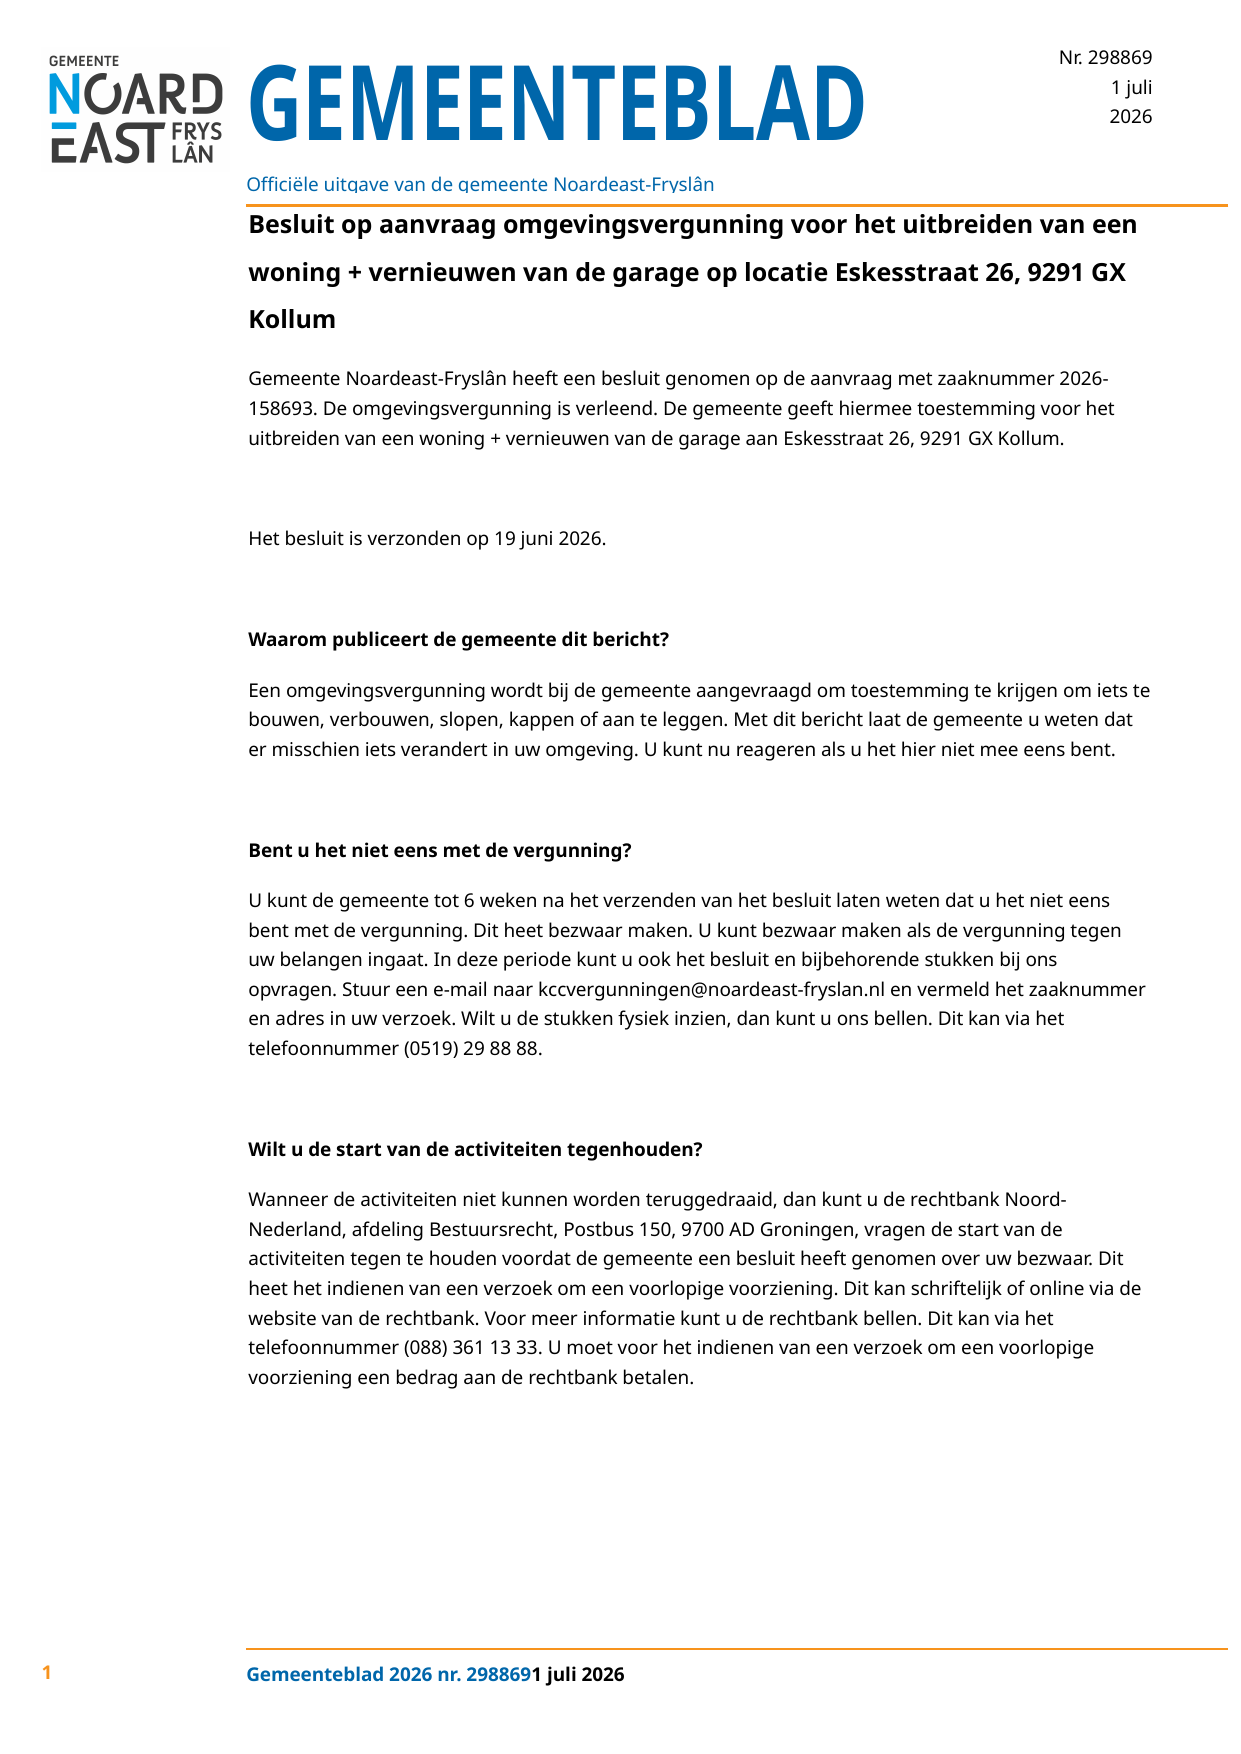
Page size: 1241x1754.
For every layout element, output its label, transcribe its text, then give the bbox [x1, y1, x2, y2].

text Het besluit is verzonden op 19 juni 2026. [248, 526, 1152, 551]
text Gemeente Noardeast-Fryslân heeft een besluit genomen op de aanvraag met zaaknummer 2026-158693. De omgevingsvergunning is verleend. De gemeente geeft hiermee toestemming voor het uitbreiden van een woning + vernieuwen van de garage aan Eskesstraat 26, 9291 GX Kollum. [248, 366, 1152, 450]
text U kunt de gemeente tot 6 weken na het verzenden van het besluit laten weten dat u het niet eens bent met de vergunning. Dit heet bezwaar maken. U kunt bezwaar maken als de vergunning tegen uw belangen ingaat. In deze periode kunt u ook het besluit en bijbehorende stukken bij ons opvragen. Stuur een e-mail naar kccvergunningen@noardeast-fryslan.nl en vermeld het zaaknummer en adres in uw verzoek. Wilt u de stukken fysiek inzien, dan kunt u ons bellen. Dit kan via het telefoonnummer (0519) 29 88 88. [248, 887, 1152, 1061]
text Waarom publiceert de gemeente dit bericht? [248, 626, 1152, 652]
text Wanneer de activiteiten niet kunnen worden teruggedraaid, dan kunt u de rechtbank Noord-Nederland, afdeling Bestuursrecht, Postbus 150, 9700 AD Groningen, vragen de start van de activiteiten tegen te houden voordat de gemeente een besluit heeft genomen over uw bezwaar. Dit heet het indienen van een verzoek om een voorlopige voorziening. Dit kan schriftelijk of online via de website van de rechtbank. Voor meer informatie kunt u de rechtbank bellen. Dit kan via het telefoonnummer (088) 361 13 33. U moet voor het indienen van een verzoek om een voorlopige voorziening een bedrag aan de rechtbank betalen. [248, 1186, 1152, 1389]
text Een omgevingsvergunning wordt bij de gemeente aangevraagd om toestemming te krijgen om iets te bouwen, verbouwen, slopen, kappen of aan te leggen. Met dit bericht laat de gemeente u weten dat er misschien iets verandert in uw omgeving. U kunt nu reageren als u het hier niet mee eens bent. [248, 677, 1152, 762]
text Besluit op aanvraag omgevingsvergunning voor het uitbreiden van een woning + vernieuwen van de garage op locatie Eskesstraat 26, 9291 GX Kollum [248, 207, 1152, 336]
text Wilt u de start van de activiteiten tegenhouden? [248, 1136, 1152, 1162]
text Bent u het niet eens met de vergunning? [248, 837, 1152, 862]
picture [41, 47, 231, 172]
